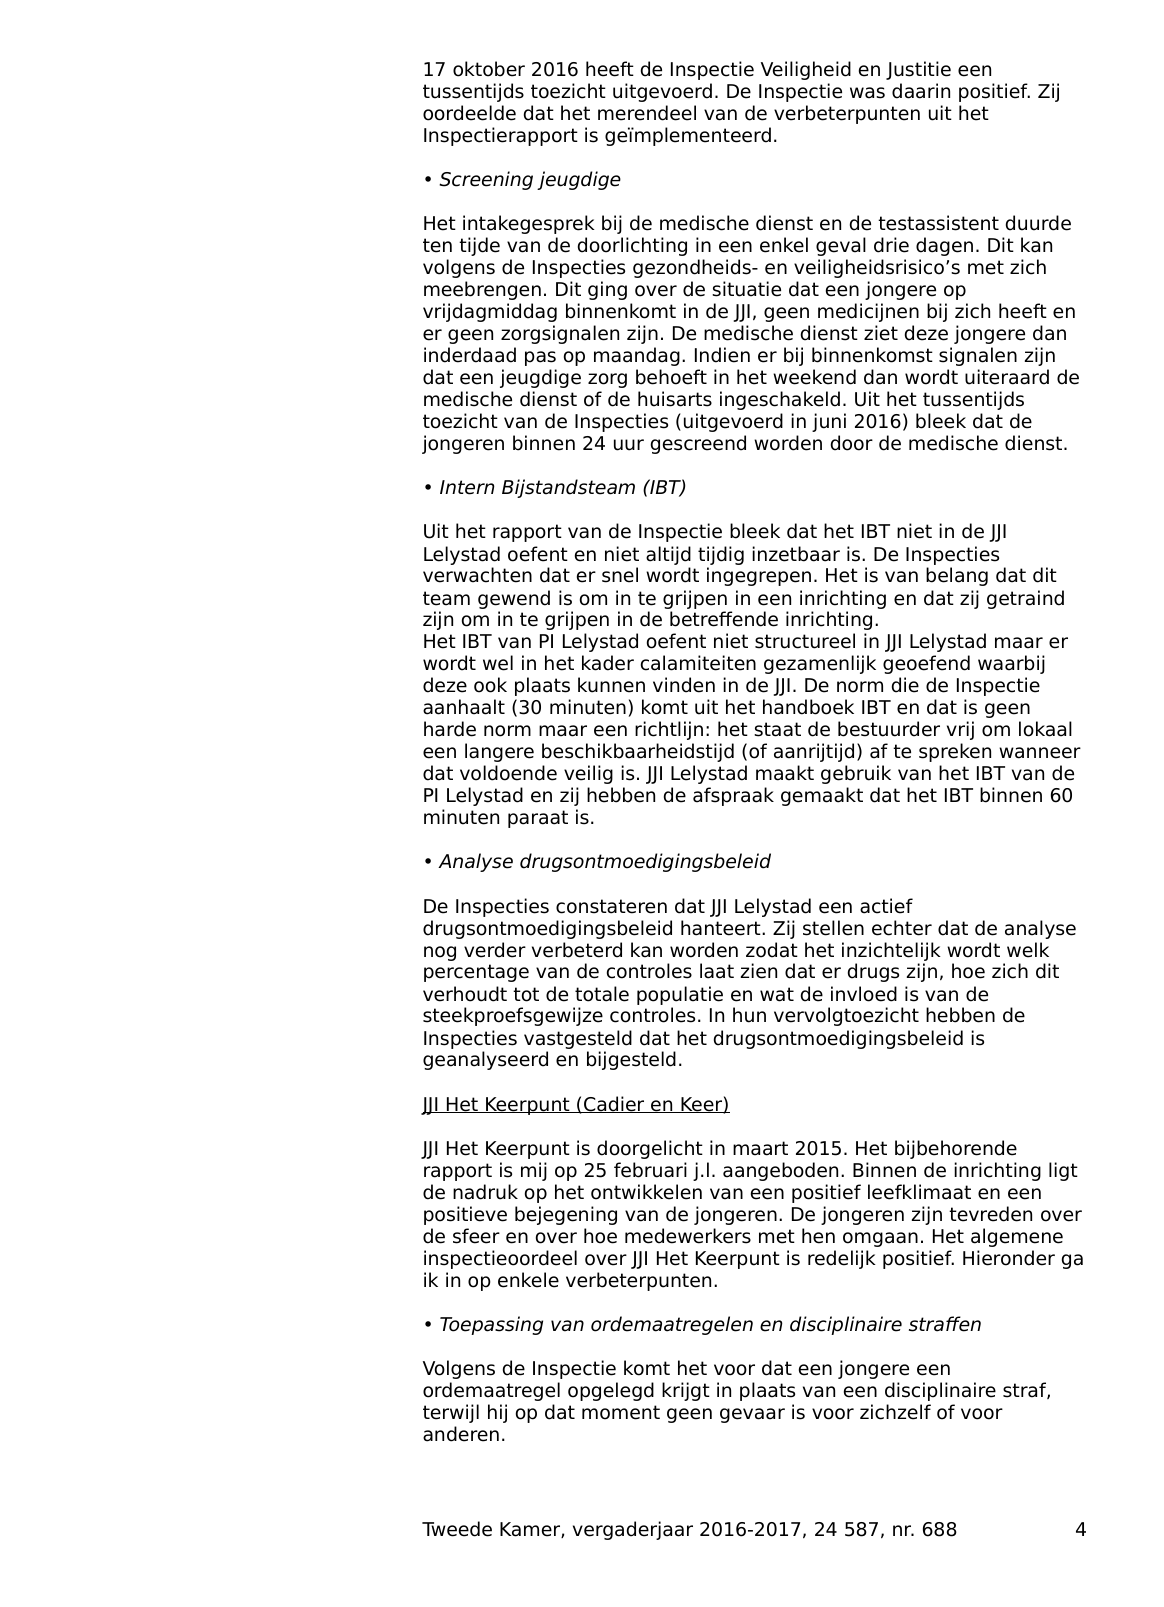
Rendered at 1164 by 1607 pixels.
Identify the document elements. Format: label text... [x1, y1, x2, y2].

subtitle • Analyse drugsontmoedigingsbeleid [422, 851, 1087, 873]
subtitle • Intern Bijstandsteam (IBT) [422, 477, 1087, 499]
subtitle • Toepassing van ordemaatregelen en disciplinaire straffen [422, 1314, 1087, 1336]
subtitle JJI Het Keerpunt (Cadier en Keer) [422, 1093, 1087, 1116]
text Volgens de Inspectie komt het voor dat een jongere een ordemaatregel opgelegd krijgt in plaats van een disciplinaire straf, terwijl hij op dat moment geen gevaar is voor zichzelf of voor anderen. [422, 1358, 1087, 1446]
text De Inspecties constateren dat JJI Lelystad een actief drugsontmoedigingsbeleid hanteert. Zij stellen echter dat de analyse nog verder verbeterd kan worden zodat het inzichtelijk wordt welk percentage van de controles laat zien dat er drugs zijn, hoe zich dit verhoudt tot de totale populatie en wat de invloed is van de steekproefsgewijze controles. In hun vervolgtoezicht hebben de Inspecties vastgesteld dat het drugsontmoedigingsbeleid is geanalyseerd en bijgesteld. [422, 896, 1087, 1071]
text Het intakegesprek bij de medische dienst en de testassistent duurde ten tijde van de doorlichting in een enkel geval drie dagen. Dit kan volgens de Inspecties gezondheids- en veiligheidsrisico’s met zich meebrengen. Dit ging over de situatie dat een jongere op vrijdagmiddag binnenkomt in de JJI, geen medicijnen bij zich heeft en er geen zorgsignalen zijn. De medische dienst ziet deze jongere dan inderdaad pas op maandag. Indien er bij binnenkomst signalen zijn dat een jeugdige zorg behoeft in het weekend dan wordt uiteraard de medische dienst of de huisarts ingeschakeld. Uit het tussentijds toezicht van de Inspecties (uitgevoerd in juni 2016) bleek dat de jongeren binnen 24 uur gescreend worden door de medische dienst. [422, 213, 1087, 455]
text Uit het rapport van de Inspectie bleek dat het IBT niet in de JJI Lelystad oefent en niet altijd tijdig inzetbaar is. De Inspecties verwachten dat er snel wordt ingegrepen. Het is van belang dat dit team gewend is om in te grijpen in een inrichting en dat zij getraind zijn om in te grijpen in de betreffende inrichting. [422, 521, 1087, 631]
text 17 oktober 2016 heeft de Inspectie Veiligheid en Justitie een tussentijds toezicht uitgevoerd. De Inspectie was daarin positief. Zij oordeelde dat het merendeel van de verbeterpunten uit het Inspectierapport is geïmplementeerd. [422, 59, 1087, 147]
text Het IBT van PI Lelystad oefent niet structureel in JJI Lelystad maar er wordt wel in het kader calamiteiten gezamenlijk geoefend waarbij deze ook plaats kunnen vinden in de JJI. De norm die de Inspectie aanhaalt (30 minuten) komt uit het handboek IBT en dat is geen harde norm maar een richtlijn: het staat de bestuurder vrij om lokaal een langere beschikbaarheidstijd (of aanrijtijd) af te spreken wanneer dat voldoende veilig is. JJI Lelystad maakt gebruik van het IBT van de PI Lelystad en zij hebben de afspraak gemaakt dat het IBT binnen 60 minuten paraat is. [422, 631, 1087, 829]
text JJI Het Keerpunt is doorgelicht in maart 2015. Het bijbehorende rapport is mij op 25 februari j.l. aangeboden. Binnen de inrichting ligt de nadruk op het ontwikkelen van een positief leefklimaat en een positieve bejegening van de jongeren. De jongeren zijn tevreden over de sfeer en over hoe medewerkers met hen omgaan. Het algemene inspectieoordeel over JJI Het Keerpunt is redelijk positief. Hieronder ga ik in op enkele verbeterpunten. [422, 1138, 1087, 1292]
subtitle • Screening jeugdige [422, 169, 1087, 191]
